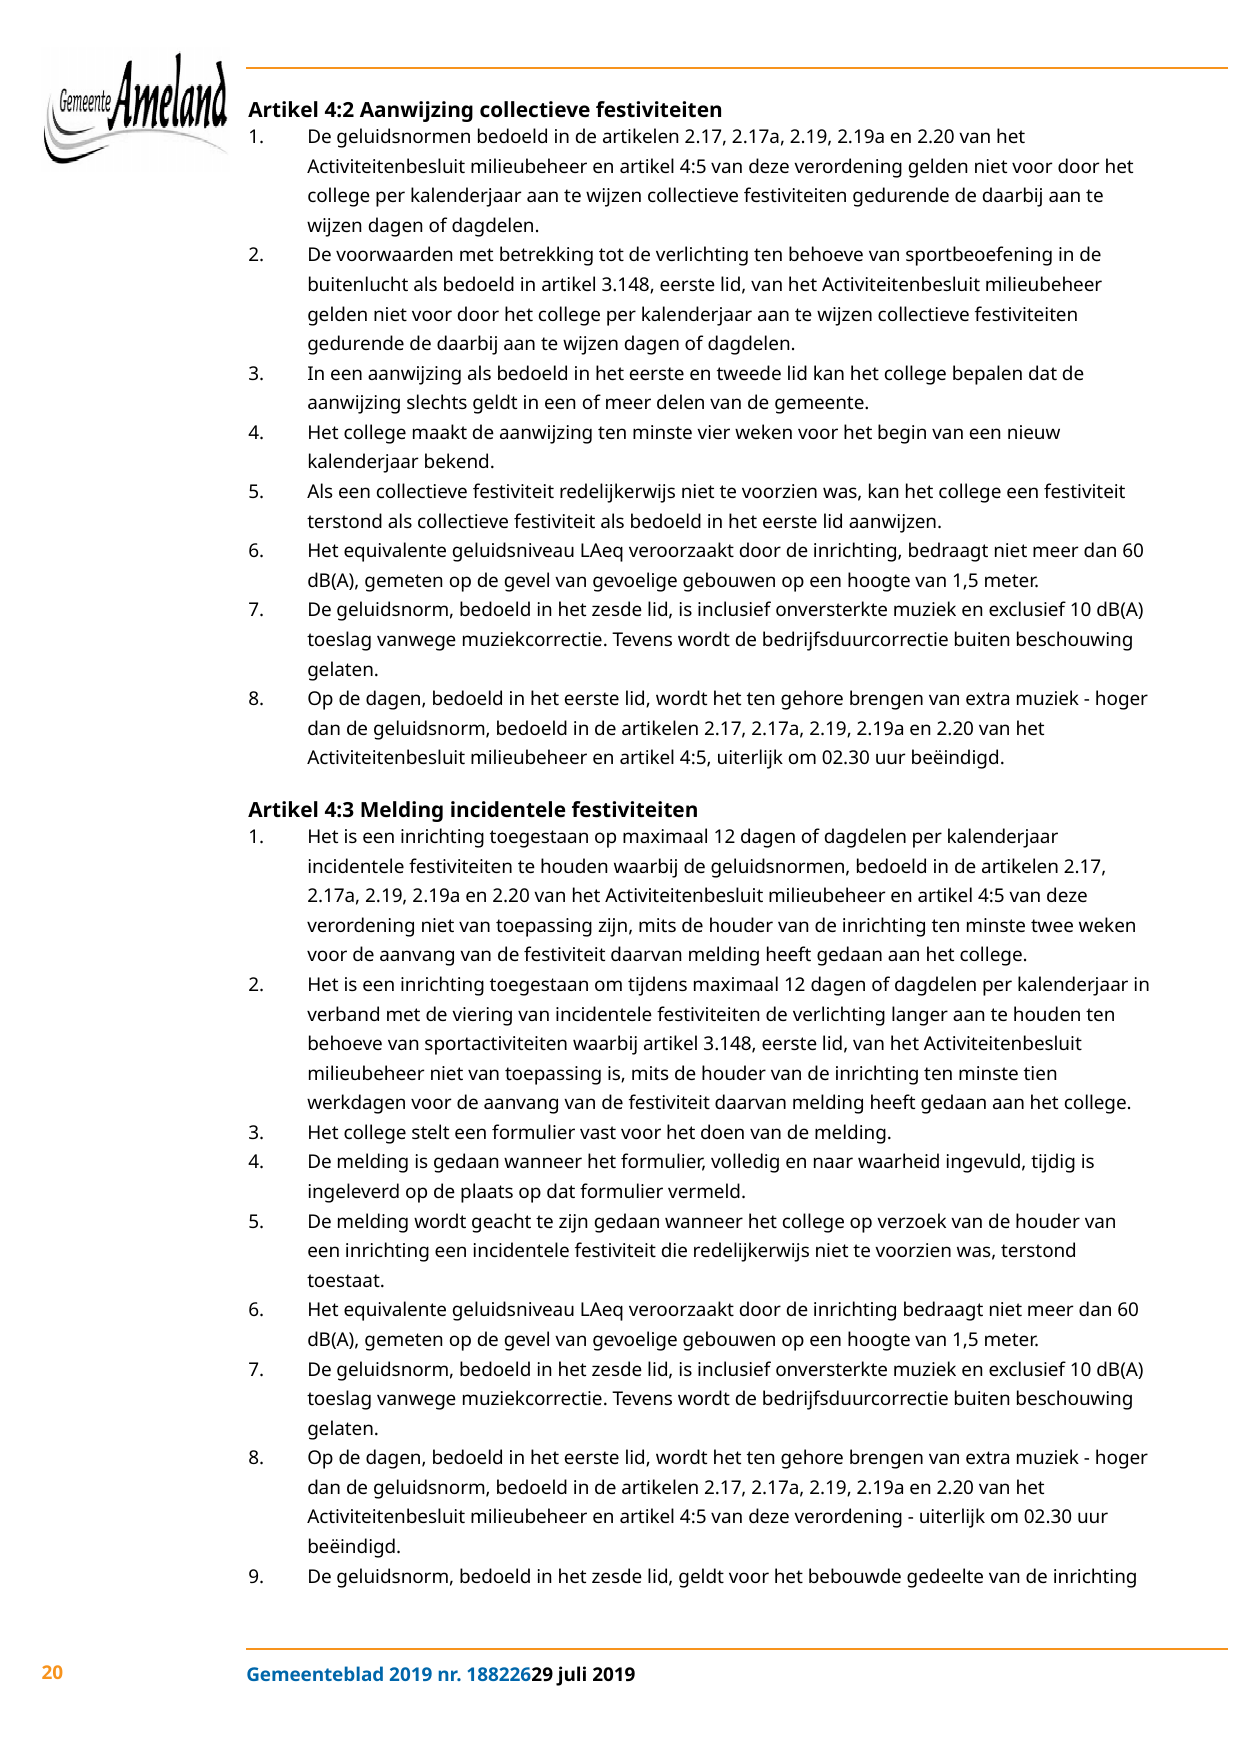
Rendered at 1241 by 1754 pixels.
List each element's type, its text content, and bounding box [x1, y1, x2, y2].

list Het college stelt een formulier vast voor het doen van de melding. [248, 1119, 1152, 1145]
list Het is een inrichting toegestaan om tijdens maximaal 12 dagen of dagdelen per kalenderjaar in verband met de viering van incidentele festiviteiten de verlichting langer aan te houden ten behoeve van sportactiviteiten waarbij artikel 3.148, eerste lid, van het Activiteitenbesluit milieubeheer niet van toepassing is, mits de houder van de inrichting ten minste tien werkdagen voor de aanvang van de festiviteit daarvan melding heeft gedaan aan het college. [248, 971, 1152, 1115]
list Het equivalente geluidsniveau LAeq veroorzaakt door de inrichting, bedraagt niet meer dan 60 dB(A), gemeten op de gevel van gevoelige gebouwen op een hoogte van 1,5 meter. [248, 537, 1152, 593]
list De melding wordt geacht te zijn gedaan wanneer het college op verzoek van de houder van een inrichting een incidentele festiviteit die redelijkerwijs niet te voorzien was, terstond toestaat. [248, 1208, 1152, 1293]
list Op de dagen, bedoeld in het eerste lid, wordt het ten gehore brengen van extra muziek - hoger dan de geluidsnorm, bedoeld in de artikelen 2.17, 2.17a, 2.19, 2.19a en 2.20 van het Activiteitenbesluit milieubeheer en artikel 4:5 van deze verordening - uiterlijk om 02.30 uur beëindigd. [248, 1444, 1152, 1559]
list Op de dagen, bedoeld in het eerste lid, wordt het ten gehore brengen van extra muziek - hoger dan de geluidsnorm, bedoeld in de artikelen 2.17, 2.17a, 2.19, 2.19a en 2.20 van het Activiteitenbesluit milieubeheer en artikel 4:5, uiterlijk om 02.30 uur beëindigd. [248, 685, 1152, 770]
list Als een collectieve festiviteit redelijkerwijs niet te voorzien was, kan het college een festiviteit terstond als collectieve festiviteit als bedoeld in het eerste lid aanwijzen. [248, 478, 1152, 533]
list Het is een inrichting toegestaan op maximaal 12 dagen of dagdelen per kalenderjaar incidentele festiviteiten te houden waarbij de geluidsnormen, bedoeld in de artikelen 2.17, 2.17a, 2.19, 2.19a en 2.20 van het Activiteitenbesluit milieubeheer en artikel 4:5 van deze verordening niet van toepassing zijn, mits de houder van de inrichting ten minste twee weken voor de aanvang van de festiviteit daarvan melding heeft gedaan aan het college. [248, 823, 1152, 967]
list De geluidsnorm, bedoeld in het zesde lid, geldt voor het bebouwde gedeelte van de inrichting [248, 1563, 1152, 1589]
list In een aanwijzing als bedoeld in het eerste en tweede lid kan het college bepalen dat de aanwijzing slechts geldt in een of meer delen van de gemeente. [248, 360, 1152, 415]
list De voorwaarden met betrekking tot de verlichting ten behoeve van sportbeoefening in de buitenlucht als bedoeld in artikel 3.148, eerste lid, van het Activiteitenbesluit milieubeheer gelden niet voor door het college per kalenderjaar aan te wijzen collectieve festiviteiten gedurende de daarbij aan te wijzen dagen of dagdelen. [248, 242, 1152, 356]
text Artikel 4:3 Melding incidentele festiviteiten [248, 795, 1152, 823]
list Het equivalente geluidsniveau LAeq veroorzaakt door de inrichting bedraagt niet meer dan 60 dB(A), gemeten op de gevel van gevoelige gebouwen op een hoogte van 1,5 meter. [248, 1297, 1152, 1352]
list Het college maakt de aanwijzing ten minste vier weken voor het begin van een nieuw kalenderjaar bekend. [248, 419, 1152, 474]
picture [41, 47, 231, 172]
list De geluidsnorm, bedoeld in het zesde lid, is inclusief onversterkte muziek en exclusief 10 dB(A) toeslag vanwege muziekcorrectie. Tevens wordt de bedrijfsduurcorrectie buiten beschouwing gelaten. [248, 1356, 1152, 1441]
text Artikel 4:2 Aanwijzing collectieve festiviteiten [248, 95, 1152, 123]
list De geluidsnorm, bedoeld in het zesde lid, is inclusief onversterkte muziek en exclusief 10 dB(A) toeslag vanwege muziekcorrectie. Tevens wordt de bedrijfsduurcorrectie buiten beschouwing gelaten. [248, 597, 1152, 681]
list De geluidsnormen bedoeld in de artikelen 2.17, 2.17a, 2.19, 2.19a en 2.20 van het Activiteitenbesluit milieubeheer en artikel 4:5 van deze verordening gelden niet voor door het college per kalenderjaar aan te wijzen collectieve festiviteiten gedurende de daarbij aan te wijzen dagen of dagdelen. [248, 123, 1152, 238]
list De melding is gedaan wanneer het formulier, volledig en naar waarheid ingevuld, tijdig is ingeleverd op de plaats op dat formulier vermeld. [248, 1149, 1152, 1204]
